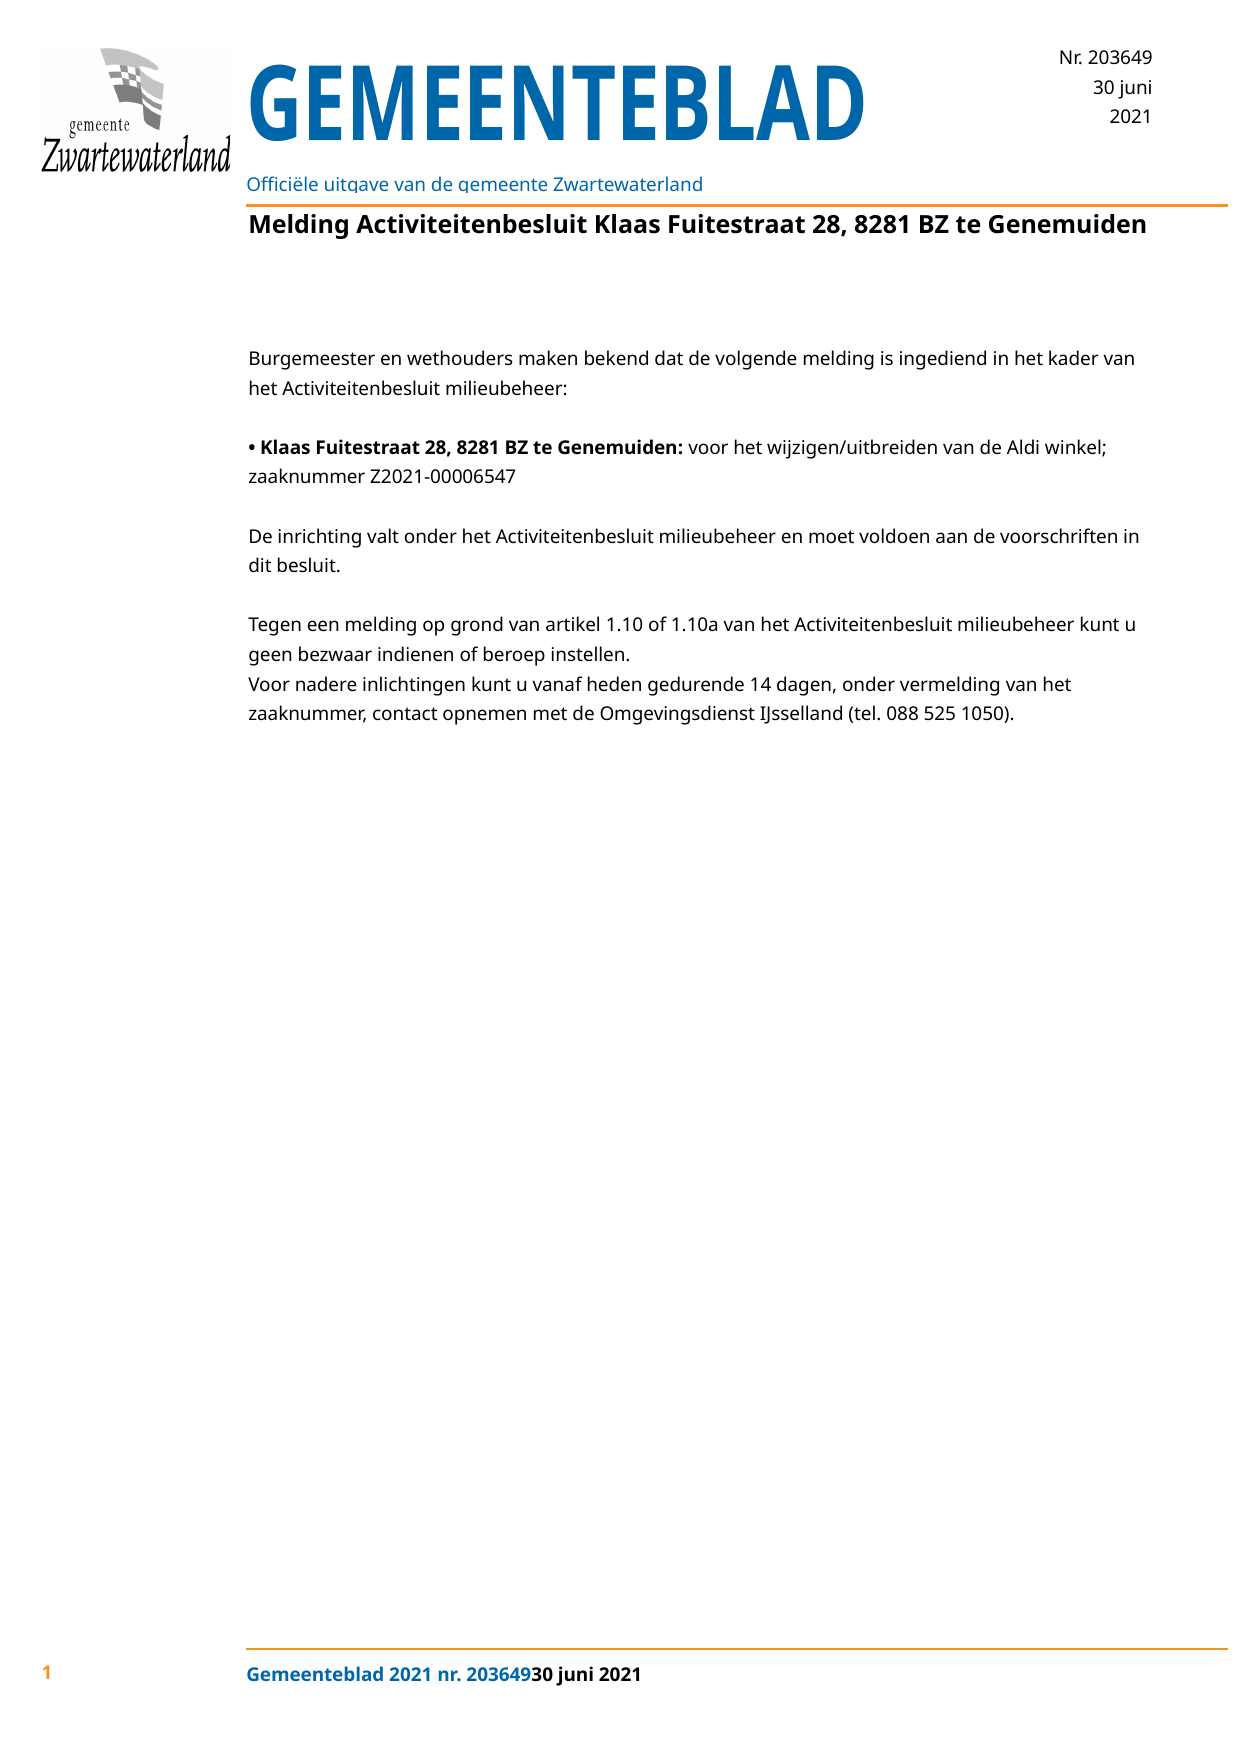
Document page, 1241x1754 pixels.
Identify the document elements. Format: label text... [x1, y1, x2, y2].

picture [41, 47, 231, 172]
text De inrichting valt onder het Activiteitenbesluit milieubeheer en moet voldoen aan de voorschriften in dit besluit. [248, 523, 1152, 578]
text Burgemeester en wethouders maken bekend dat de volgende melding is ingediend in het kader van het Activiteitenbesluit milieubeheer: [248, 345, 1152, 401]
text Tegen een melding op grond van artikel 1.10 of 1.10a van het Activiteitenbesluit milieubeheer kunt u geen bezwaar indienen of beroep instellen. [248, 612, 1152, 667]
text • Klaas Fuitestraat 28, 8281 BZ te Genemuiden: voor het wijzigen/uitbreiden van de Aldi winkel; zaaknummer Z2021-00006547 [248, 434, 1152, 489]
text Melding Activiteitenbesluit Klaas Fuitestraat 28, 8281 BZ te Genemuiden [248, 207, 1152, 241]
text Voor nadere inlichtingen kunt u vanaf heden gedurende 14 dagen, onder vermelding van het zaaknummer, contact opnemen met de Omgevingsdienst IJsselland (tel. 088 525 1050). [248, 671, 1152, 726]
